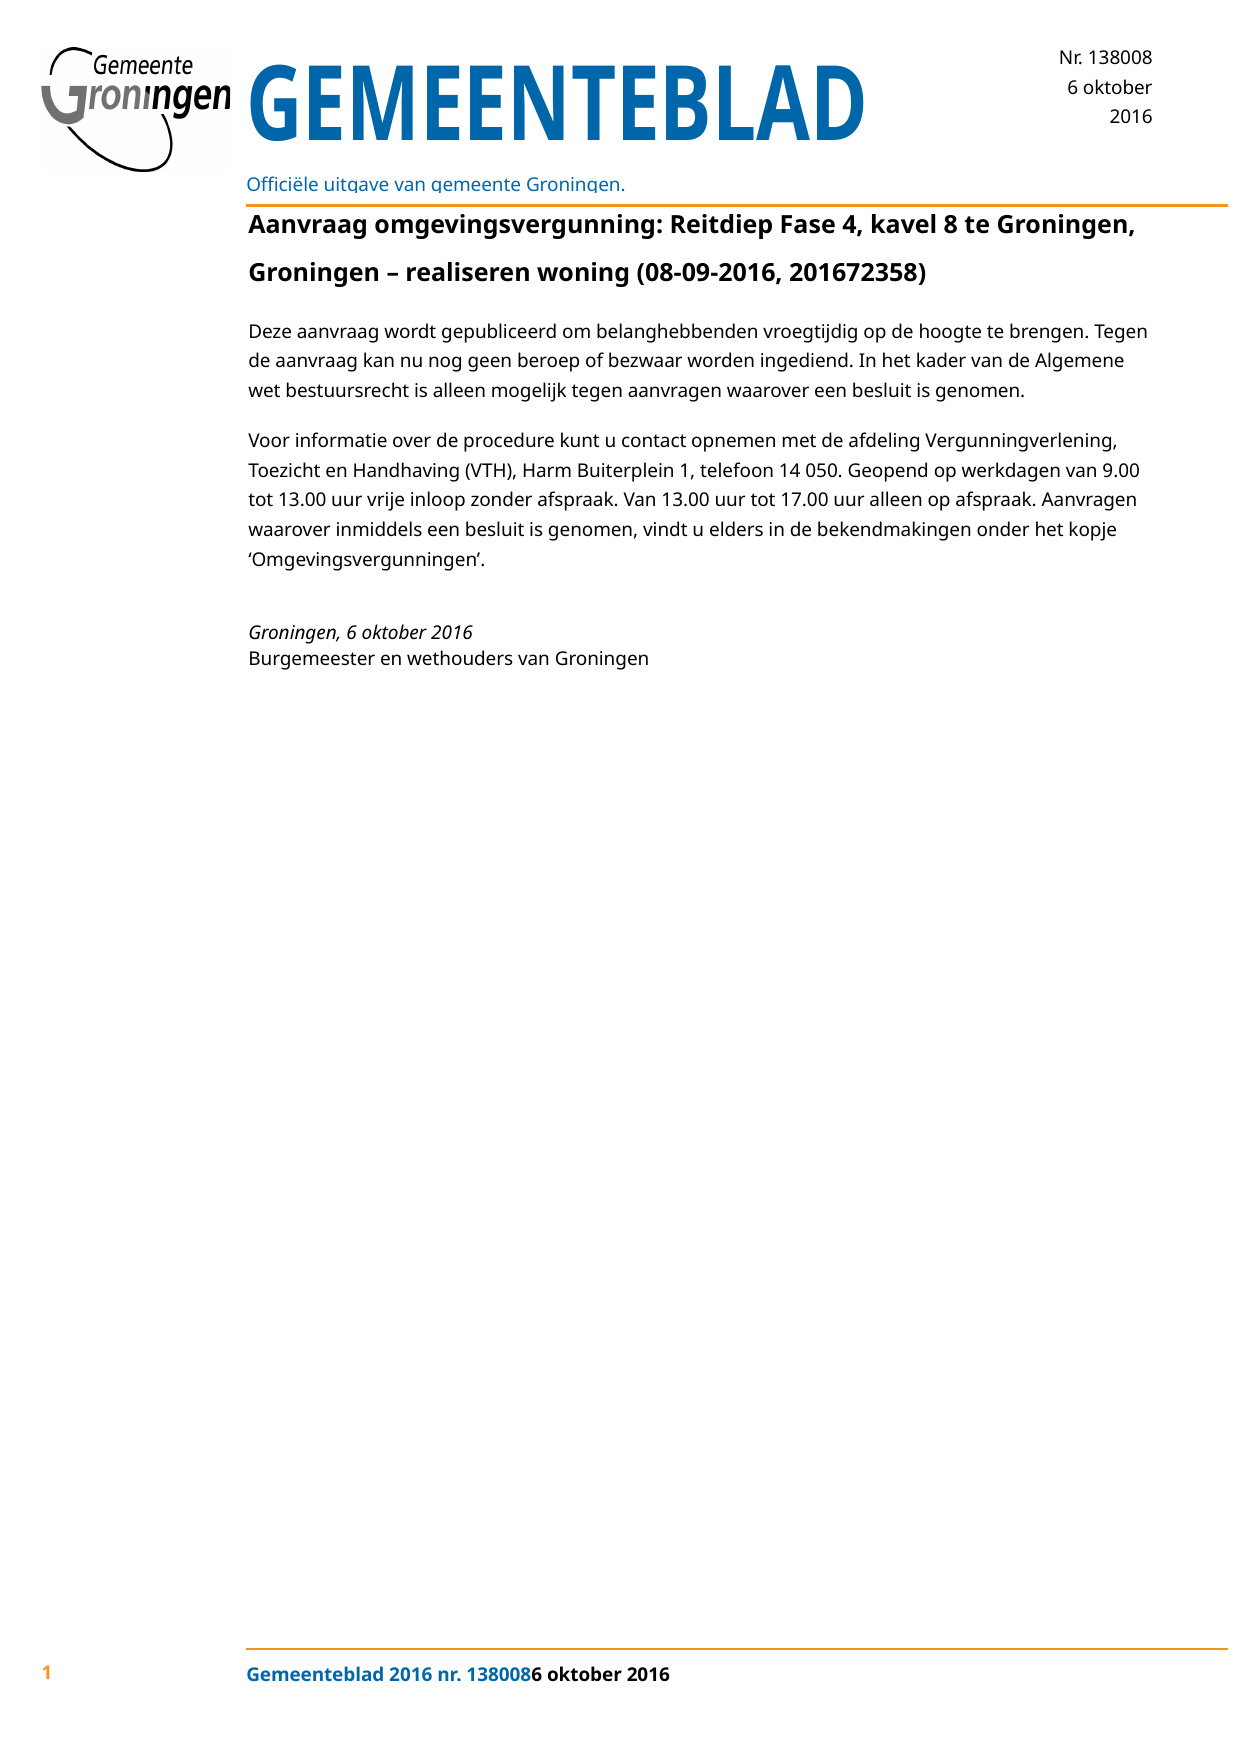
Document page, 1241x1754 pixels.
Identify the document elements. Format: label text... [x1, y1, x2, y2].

text Burgemeester en wethouders van Groningen [248, 645, 1152, 671]
text Deze aanvraag wordt gepubliceerd om belanghebbenden vroegtijdig op de hoogte te brengen. Tegen de aanvraag kan nu nog geen beroep of bezwaar worden ingediend. In het kader van de Algemene wet bestuursrecht is alleen mogelijk tegen aanvragen waarover een besluit is genomen. [248, 318, 1152, 403]
text Aanvraag omgevingsvergunning: Reitdiep Fase 4, kavel 8 te Groningen, Groningen – realiseren woning (08-09-2016, 201672358) [248, 207, 1152, 288]
picture [41, 47, 231, 172]
text Voor informatie over de procedure kunt u contact opnemen met de afdeling Vergunningverlening, Toezicht en Handhaving (VTH), Harm Buiterplein 1, telefoon 14 050. Geopend op werkdagen van 9.00 tot 13.00 uur vrije inloop zonder afspraak. Van 13.00 uur tot 17.00 uur alleen op afspraak. Aanvragen waarover inmiddels een besluit is genomen, vindt u elders in de bekendmakingen onder het kopje ‘Omgevingsvergunningen’. [248, 427, 1152, 572]
text Groningen, 6 oktober 2016 [248, 619, 1152, 645]
